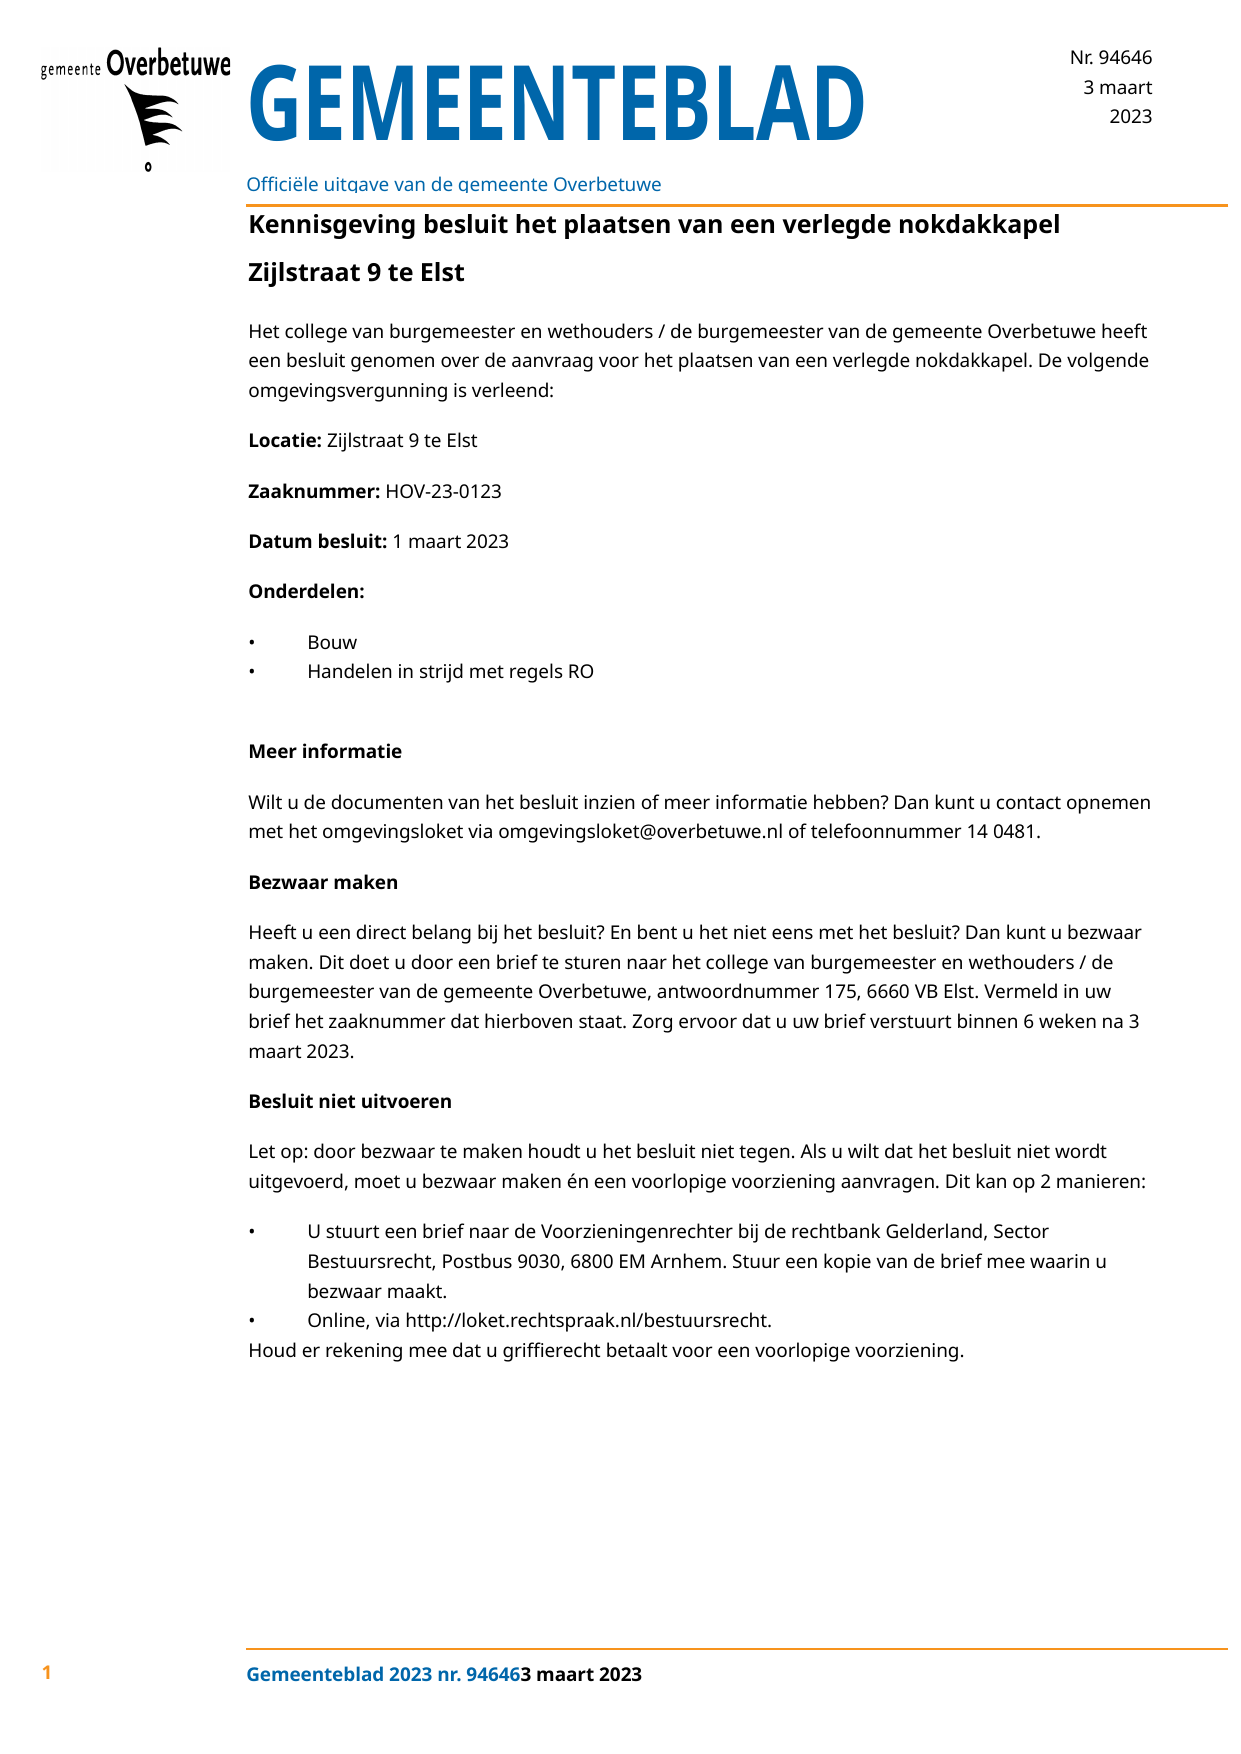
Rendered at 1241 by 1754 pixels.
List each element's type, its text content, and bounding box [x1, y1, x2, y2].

text Bezwaar maken [248, 869, 1152, 895]
text Wilt u de documenten van het besluit inzien of meer informatie hebben? Dan kunt u contact opnemen met het omgevingsloket via omgevingsloket@overbetuwe.nl of telefoonnummer 14 0481. [248, 789, 1152, 844]
text Zaaknummer: HOV-23-0123 [248, 478, 1152, 504]
list U stuurt een brief naar de Voorzieningenrechter bij de rechtbank Gelderland, Sector Bestuursrecht, Postbus 9030, 6800 EM Arnhem. Stuur een kopie van de brief mee waarin u bezwaar maakt. [248, 1219, 1152, 1304]
list Handelen in strijd met regels RO [248, 659, 1152, 684]
text Locatie: Zijlstraat 9 te Elst [248, 427, 1152, 453]
list Online, via http://loket.rechtspraak.nl/bestuursrecht. [248, 1307, 1152, 1333]
text Let op: door bezwaar te maken houdt u het besluit niet tegen. Als u wilt dat het besluit niet wordt uitgevoerd, moet u bezwaar maken én een voorlopige voorziening aanvragen. Dit kan op 2 manieren: [248, 1139, 1152, 1194]
text Heeft u een direct belang bij het besluit? En bent u het niet eens met het besluit? Dan kunt u bezwaar maken. Dit doet u door een brief te sturen naar het college van burgemeester en wethouders / de burgemeester van de gemeente Overbetuwe, antwoordnummer 175, 6660 VB Elst. Vermeld in uw brief het zaaknummer dat hierboven staat. Zorg ervoor dat u uw brief verstuurt binnen 6 weken na 3 maart 2023. [248, 919, 1152, 1064]
text Kennisgeving besluit het plaatsen van een verlegde nokdakkapel Zijlstraat 9 te Elst [248, 207, 1152, 288]
text Onderdelen: [248, 579, 1152, 604]
list Bouw [248, 629, 1152, 655]
text Meer informatie [248, 739, 1152, 764]
text Besluit niet uitvoeren [248, 1088, 1152, 1114]
picture [41, 47, 231, 172]
text Het college van burgemeester en wethouders / de burgemeester van de gemeente Overbetuwe heeft een besluit genomen over de aanvraag voor het plaatsen van een verlegde nokdakkapel. De volgende omgevingsvergunning is verleend: [248, 318, 1152, 403]
text Houd er rekening mee dat u griffierecht betaalt voor een voorlopige voorziening. [248, 1337, 1152, 1363]
text Datum besluit: 1 maart 2023 [248, 528, 1152, 554]
